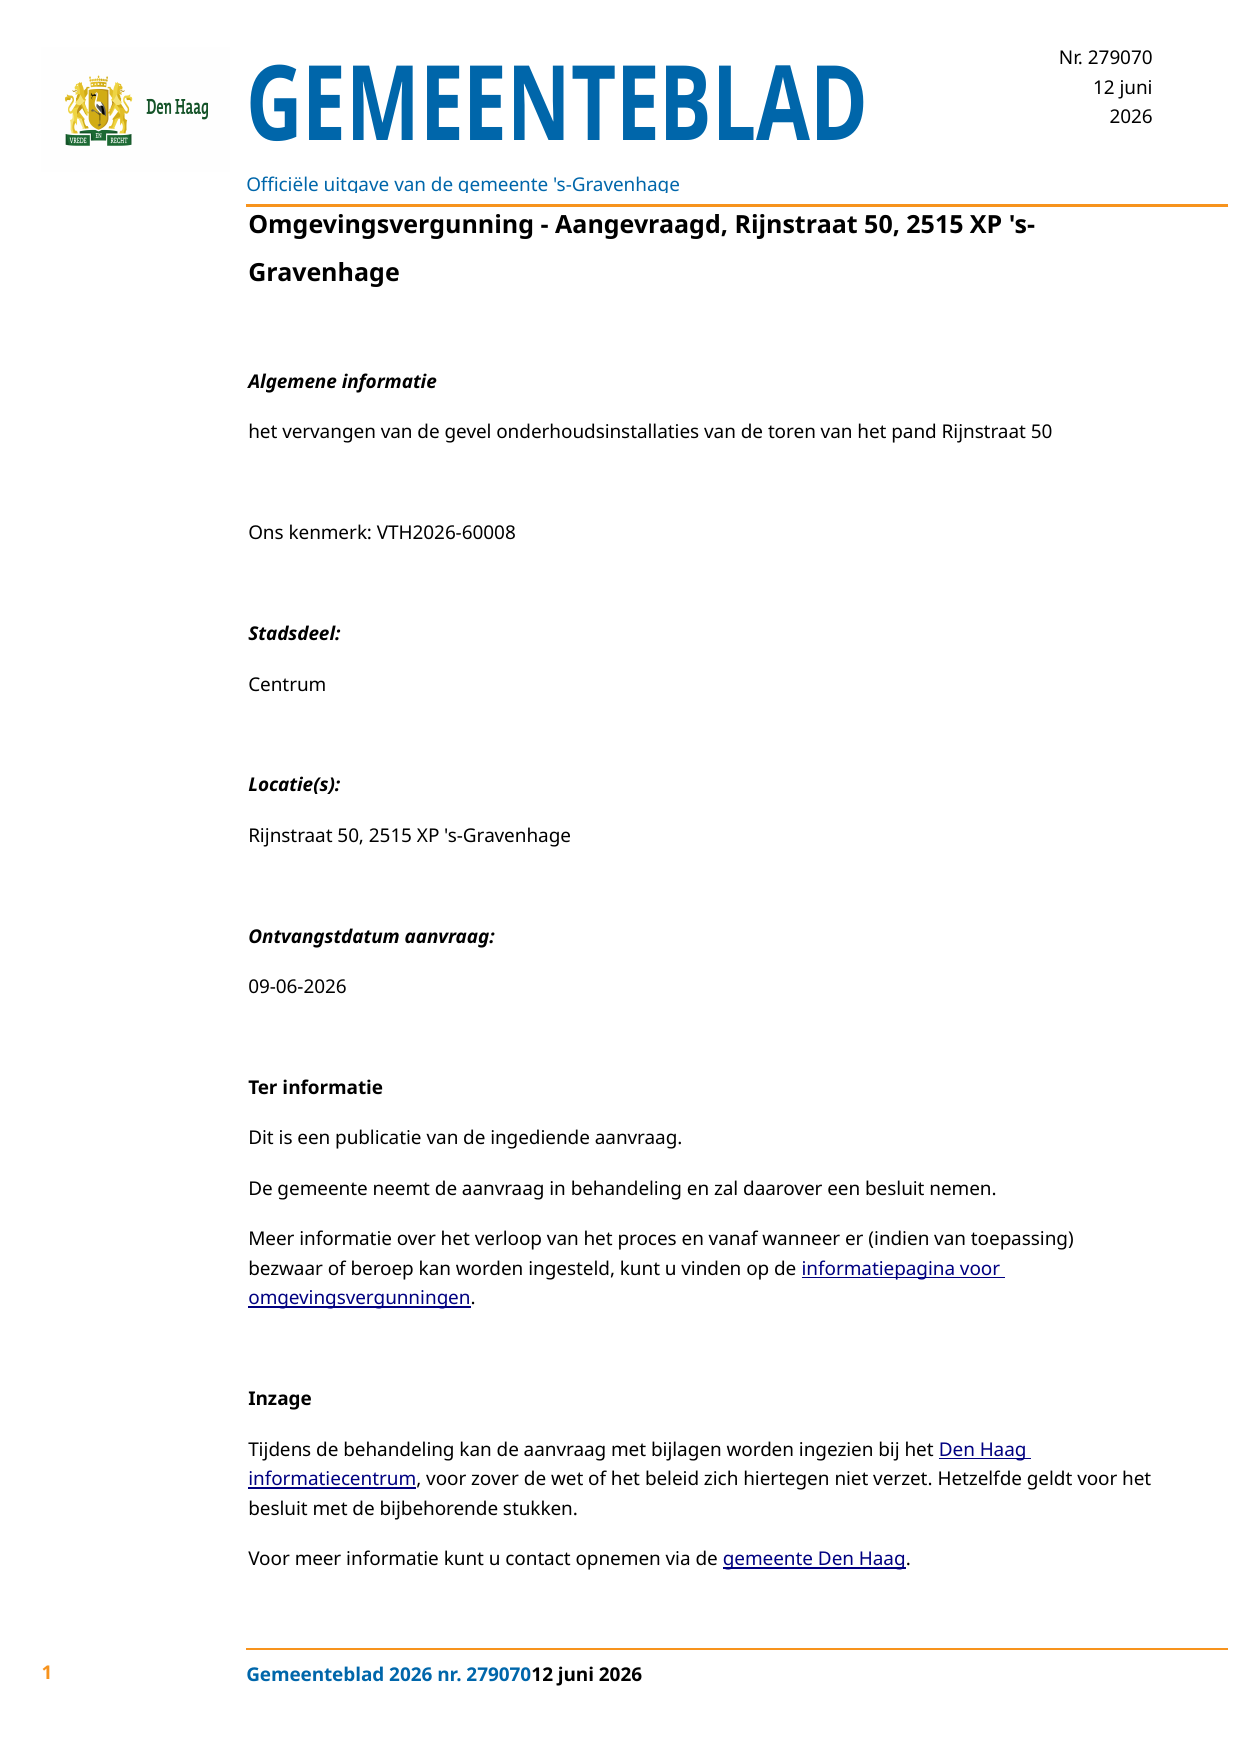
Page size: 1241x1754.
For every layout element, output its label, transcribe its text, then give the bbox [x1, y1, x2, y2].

text De gemeente neemt de aanvraag in behandeling en zal daarover een besluit nemen. [248, 1175, 1152, 1201]
text Centrum [248, 671, 1152, 697]
text Tijdens de behandeling kan de aanvraag met bijlagen worden ingezien bij het Den Haag informatiecentrum, voor zover de wet of het beleid zich hiertegen niet verzet. Hetzelfde geldt voor het besluit met de bijbehorende stukken. [248, 1436, 1152, 1521]
text Omgevingsvergunning - Aangevraagd, Rijnstraat 50, 2515 XP 's-Gravenhage [248, 207, 1152, 288]
text Dit is een publicatie van de ingediende aanvraag. [248, 1124, 1152, 1150]
text Algemene informatie [248, 368, 1152, 394]
text Ontvangstdatum aanvraag: [248, 923, 1152, 949]
text Stadsdeel: [248, 620, 1152, 646]
text 09-06-2026 [248, 973, 1152, 999]
text Ter informatie [248, 1074, 1152, 1100]
text Inzage [248, 1385, 1152, 1411]
text Rijnstraat 50, 2515 XP 's-Gravenhage [248, 822, 1152, 848]
text Meer informatie over het verloop van het proces en vanaf wanneer er (indien van toepassing) bezwaar of beroep kan worden ingesteld, kunt u vinden op de informatiepagina voor omgevingsvergunningen. [248, 1225, 1152, 1310]
picture [41, 47, 231, 172]
text Ons kenmerk: VTH2026-60008 [248, 519, 1152, 545]
text Locatie(s): [248, 772, 1152, 797]
text Voor meer informatie kunt u contact opnemen via de gemeente Den Haag. [248, 1545, 1152, 1571]
text het vervangen van de gevel onderhoudsinstallaties van de toren van het pand Rijnstraat 50 [248, 419, 1152, 444]
